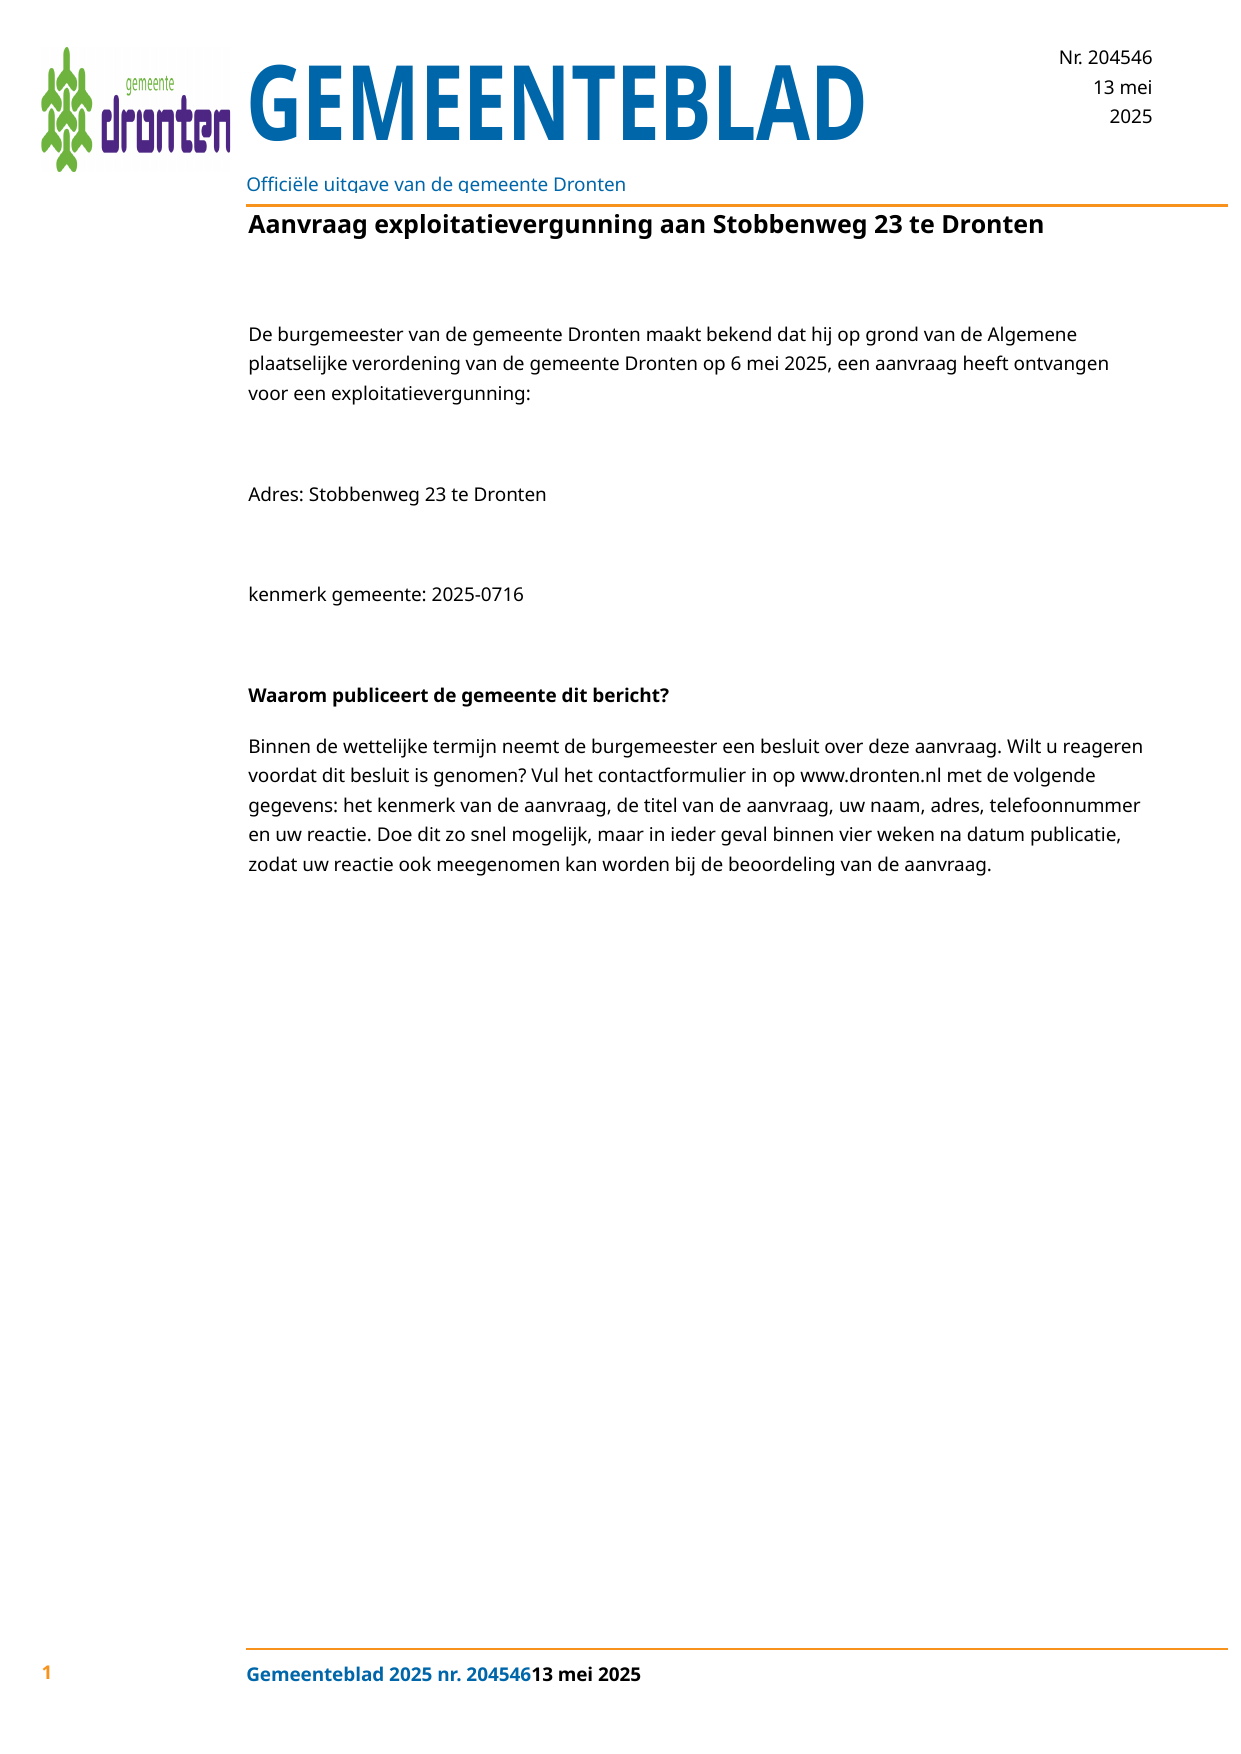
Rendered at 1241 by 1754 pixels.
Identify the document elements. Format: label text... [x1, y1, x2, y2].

text Adres: Stobbenweg 23 te Dronten [248, 481, 1152, 506]
picture [41, 47, 231, 172]
text De burgemeester van de gemeente Dronten maakt bekend dat hij op grond van de Algemene plaatselijke verordening van de gemeente Dronten op 6 mei 2025, een aanvraag heeft ontvangen voor een exploitatievergunning: [248, 321, 1152, 406]
text kenmerk gemeente: 2025-0716 [248, 582, 1152, 607]
text Binnen de wettelijke termijn neemt de burgemeester een besluit over deze aanvraag. Wilt u reageren voordat dit besluit is genomen? Vul het contactformulier in op www.dronten.nl met de volgende gegevens: het kenmerk van de aanvraag, de titel van de aanvraag, uw naam, adres, telefoonnummer en uw reactie. Doe dit zo snel mogelijk, maar in ieder geval binnen vier weken na datum publicatie, zodat uw reactie ook meegenomen kan worden bij de beoordeling van de aanvraag. [248, 733, 1152, 877]
text Waarom publiceert de gemeente dit bericht? [248, 682, 1152, 708]
text Aanvraag exploitatievergunning aan Stobbenweg 23 te Dronten [248, 207, 1152, 241]
